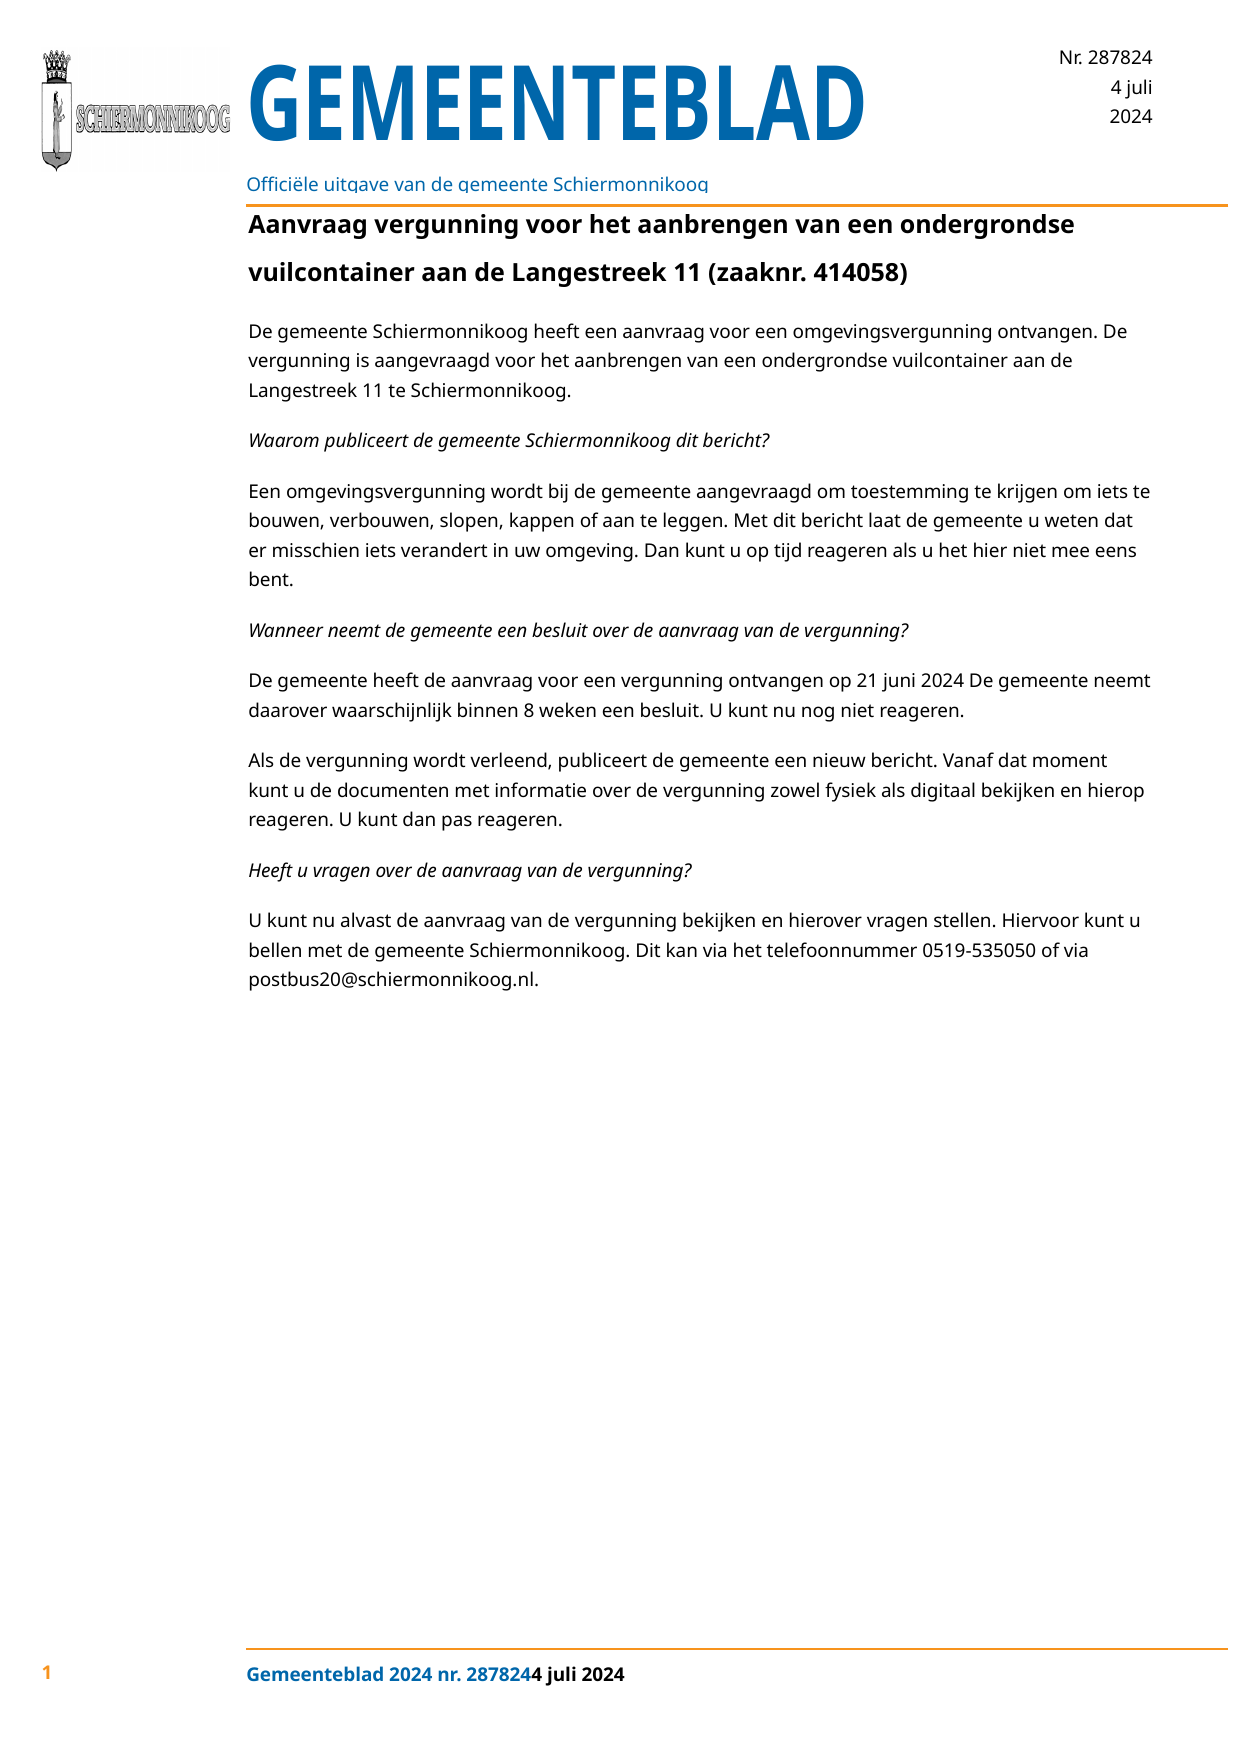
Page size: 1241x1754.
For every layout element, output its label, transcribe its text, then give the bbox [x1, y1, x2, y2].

text Wanneer neemt de gemeente een besluit over de aanvraag van de vergunning? [248, 617, 1152, 643]
text U kunt nu alvast de aanvraag van de vergunning bekijken en hierover vragen stellen. Hiervoor kunt u bellen met de gemeente Schiermonnikoog. Dit kan via het telefoonnummer 0519-535050 of via postbus20@schiermonnikoog.nl. [248, 907, 1152, 992]
text Als de vergunning wordt verleend, publiceert de gemeente een nieuw bericht. Vanaf dat moment kunt u de documenten met informatie over de vergunning zowel fysiek als digitaal bekijken en hierop reageren. U kunt dan pas reageren. [248, 747, 1152, 832]
text Een omgevingsvergunning wordt bij de gemeente aangevraagd om toestemming te krijgen om iets te bouwen, verbouwen, slopen, kappen of aan te leggen. Met dit bericht laat de gemeente u weten dat er misschien iets verandert in uw omgeving. Dan kunt u op tijd reageren als u het hier niet mee eens bent. [248, 478, 1152, 592]
text Heeft u vragen over de aanvraag van de vergunning? [248, 857, 1152, 883]
text De gemeente heeft de aanvraag voor een vergunning ontvangen op 21 juni 2024 De gemeente neemt daarover waarschijnlijk binnen 8 weken een besluit. U kunt nu nog niet reageren. [248, 667, 1152, 723]
picture [41, 47, 231, 172]
text Waarom publiceert de gemeente Schiermonnikoog dit bericht? [248, 427, 1152, 453]
text De gemeente Schiermonnikoog heeft een aanvraag voor een omgevingsvergunning ontvangen. De vergunning is aangevraagd voor het aanbrengen van een ondergrondse vuilcontainer aan de Langestreek 11 te Schiermonnikoog. [248, 318, 1152, 403]
text Aanvraag vergunning voor het aanbrengen van een ondergrondse vuilcontainer aan de Langestreek 11 (zaaknr. 414058) [248, 207, 1152, 288]
